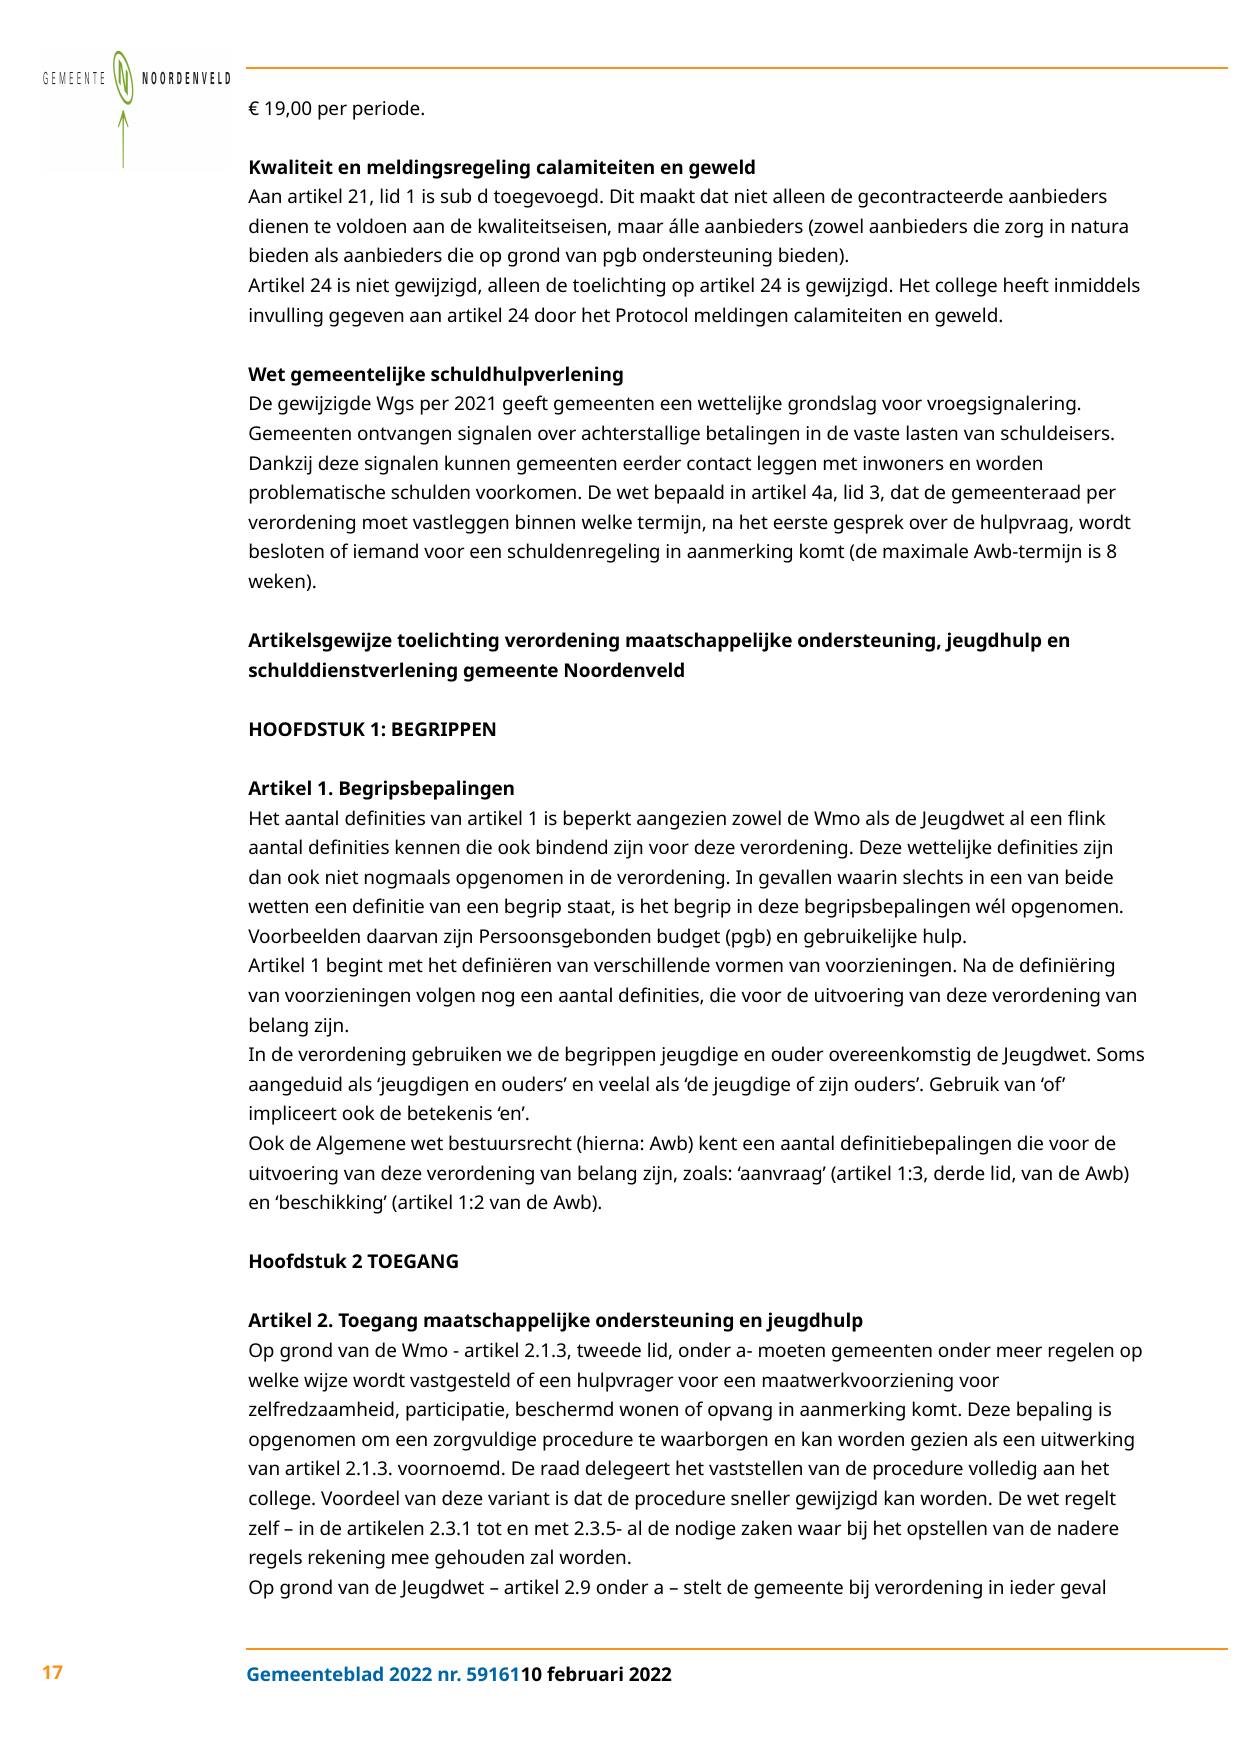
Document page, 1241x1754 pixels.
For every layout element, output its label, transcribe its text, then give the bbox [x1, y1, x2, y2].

text HOOFDSTUK 1: BEGRIPPEN [248, 716, 1152, 742]
text In de verordening gebruiken we de begrippen jeugdige en ouder overeenkomstig de Jeugdwet. Soms aangeduid als ‘jeugdigen en ouders’ en veelal als ‘de jeugdige of zijn ouders’. Gebruik van ‘of’ impliceert ook de betekenis ‘en’. [248, 1041, 1152, 1126]
text Artikelsgewijze toelichting verordening maatschappelijke ondersteuning, jeugdhulp en schulddienstverlening gemeente Noordenveld [248, 627, 1152, 683]
text Hoofdstuk 2 TOEGANG [248, 1248, 1152, 1274]
text Op grond van de Wmo - artikel 2.1.3, tweede lid, onder a- moeten gemeenten onder meer regelen op welke wijze wordt vastgesteld of een hulpvrager voor een maatwerkvoorziening voor zelfredzaamheid, participatie, beschermd wonen of opvang in aanmerking komt. Deze bepaling is opgenomen om een zorgvuldige procedure te waarborgen en kan worden gezien als een uitwerking van artikel 2.1.3. voornoemd. De raad delegeert het vaststellen van de procedure volledig aan het college. Voordeel van deze variant is dat de procedure sneller gewijzigd kan worden. De wet regelt zelf – in de artikelen 2.3.1 tot en met 2.3.5- al de nodige zaken waar bij het opstellen van de nadere regels rekening mee gehouden zal worden. [248, 1337, 1152, 1570]
text Artikel 1 begint met het definiëren van verschillende vormen van voorzieningen. Na de definiëring van voorzieningen volgen nog een aantal definities, die voor de uitvoering van deze verordening van belang zijn. [248, 953, 1152, 1038]
text Artikel 1. Begripsbepalingen [248, 775, 1152, 801]
text De gewijzigde Wgs per 2021 geeft gemeenten een wettelijke grondslag voor vroegsignalering. Gemeenten ontvangen signalen over achterstallige betalingen in de vaste lasten van schuldeisers. Dankzij deze signalen kunnen gemeenten eerder contact leggen met inwoners en worden problematische schulden voorkomen. De wet bepaald in artikel 4a, lid 3, dat de gemeenteraad per verordening moet vastleggen binnen welke termijn, na het eerste gesprek over de hulpvraag, wordt besloten of iemand voor een schuldenregeling in aanmerking komt (de maximale Awb-termijn is 8 weken). [248, 391, 1152, 594]
picture [41, 47, 231, 172]
text Artikel 24 is niet gewijzigd, alleen de toelichting op artikel 24 is gewijzigd. Het college heeft inmiddels invulling gegeven aan artikel 24 door het Protocol meldingen calamiteiten en geweld. [248, 272, 1152, 328]
text Artikel 2. Toegang maatschappelijke ondersteuning en jeugdhulp [248, 1308, 1152, 1333]
text Het aantal definities van artikel 1 is beperkt aangezien zowel de Wmo als de Jeugdwet al een flink aantal definities kennen die ook bindend zijn voor deze verordening. Deze wettelijke definities zijn dan ook niet nogmaals opgenomen in de verordening. In gevallen waarin slechts in een van beide wetten een definitie van een begrip staat, is het begrip in deze begripsbepalingen wél opgenomen. Voorbeelden daarvan zijn Persoonsgebonden budget (pgb) en gebruikelijke hulp. [248, 805, 1152, 949]
text Ook de Algemene wet bestuursrecht (hierna: Awb) kent een aantal definitiebepalingen die voor de uitvoering van deze verordening van belang zijn, zoals: ‘aanvraag’ (artikel 1:3, derde lid, van de Awb) en ‘beschikking’ (artikel 1:2 van de Awb). [248, 1130, 1152, 1215]
text Kwaliteit en meldingsregeling calamiteiten en geweld [248, 154, 1152, 180]
text Wet gemeentelijke schuldhulpverlening [248, 361, 1152, 387]
text Aan artikel 21, lid 1 is sub d toegevoegd. Dit maakt dat niet alleen de gecontracteerde aanbieders dienen te voldoen aan de kwaliteitseisen, maar álle aanbieders (zowel aanbieders die zorg in natura bieden als aanbieders die op grond van pgb ondersteuning bieden). [248, 183, 1152, 268]
text Op grond van de Jeugdwet – artikel 2.9 onder a – stelt de gemeente bij verordening in ieder geval [248, 1574, 1152, 1600]
text € 19,00 per periode. [248, 95, 1152, 121]
